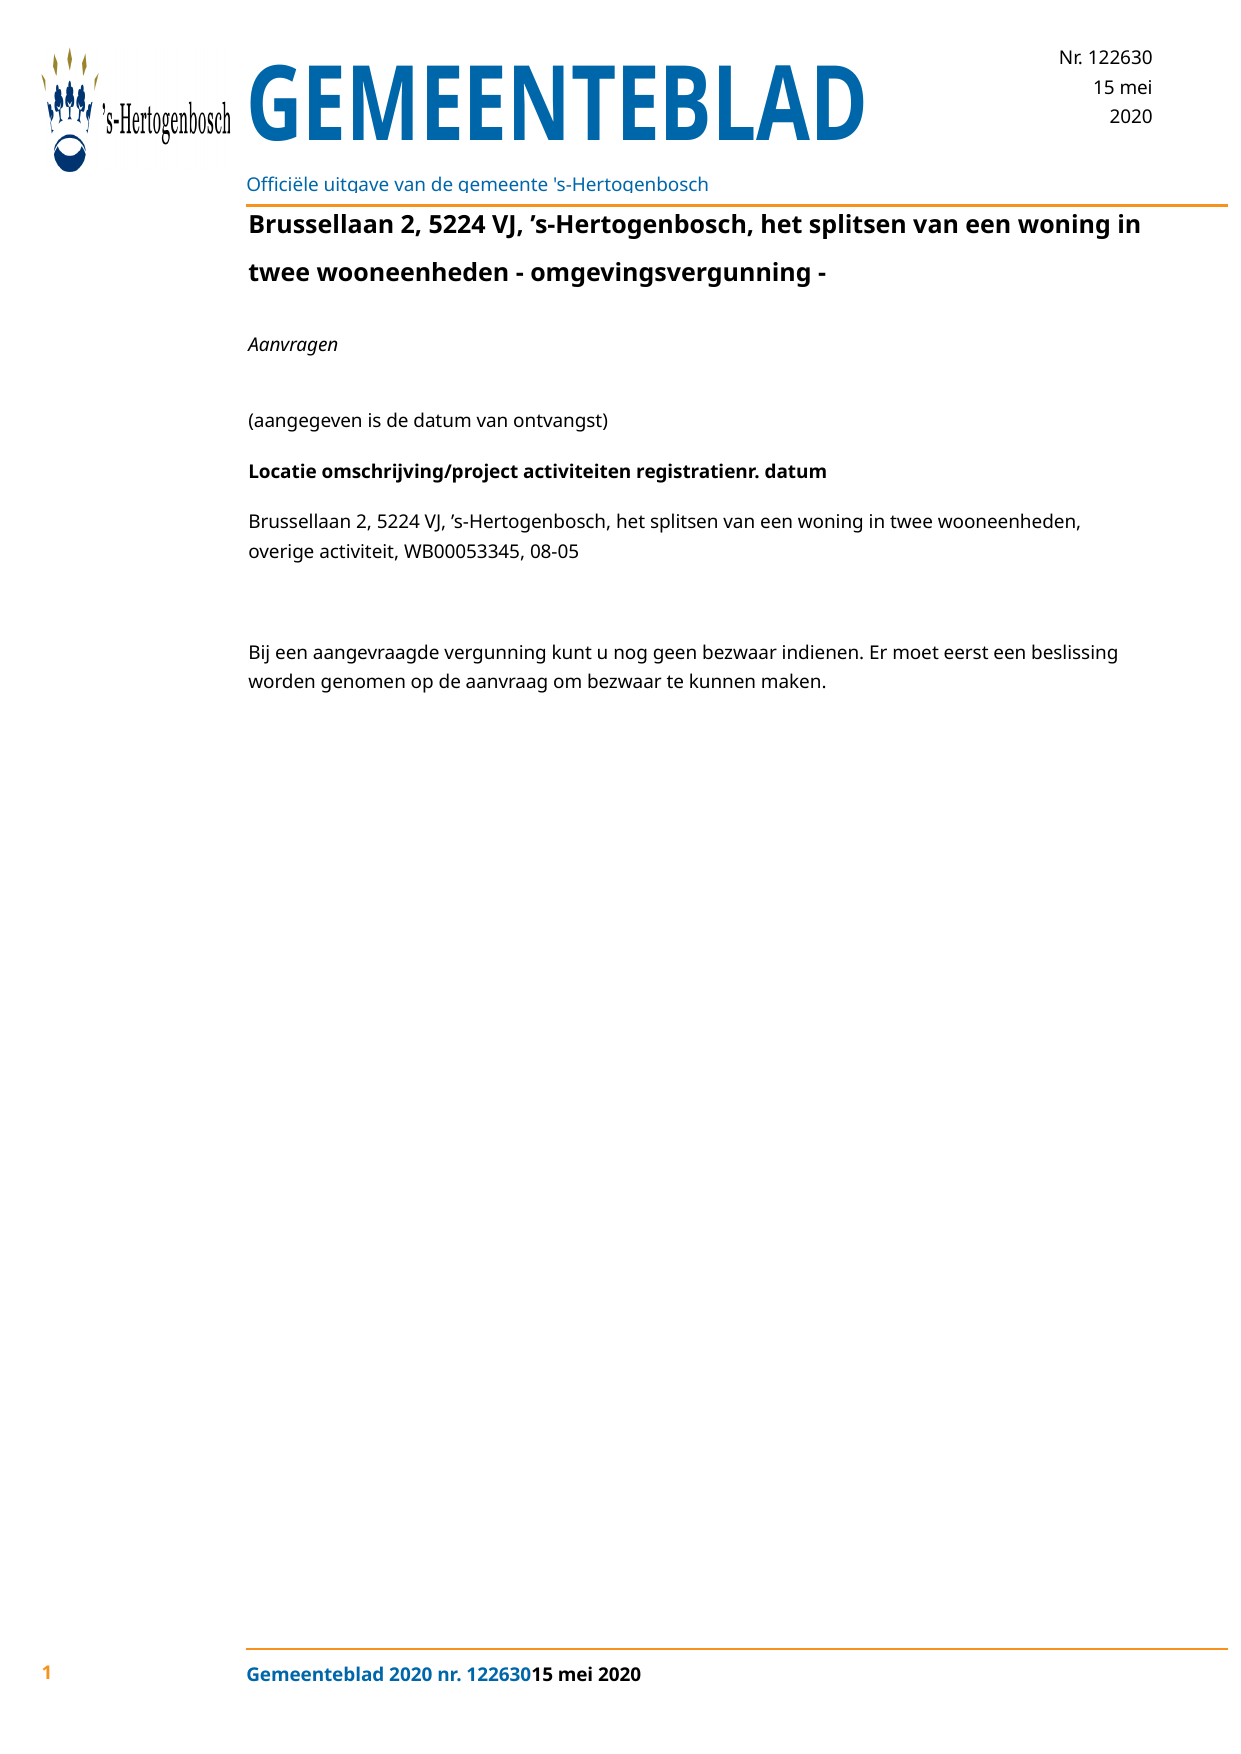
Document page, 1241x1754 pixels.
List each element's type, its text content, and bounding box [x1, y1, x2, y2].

text (aangegeven is de datum van ontvangst) [248, 408, 1152, 433]
text Bij een aangevraagde vergunning kunt u nog geen bezwaar indienen. Er moet eerst een beslissing worden genomen op de aanvraag om bezwaar te kunnen maken. [248, 639, 1152, 694]
text Brussellaan 2, 5224 VJ, ’s-Hertogenbosch, het splitsen van een woning in twee wooneenheden, overige activiteit, WB00053345, 08-05 [248, 508, 1152, 564]
text Aanvragen [248, 331, 1152, 357]
picture [41, 47, 231, 172]
text Brussellaan 2, 5224 VJ, ’s-Hertogenbosch, het splitsen van een woning in twee wooneenheden - omgevingsvergunning - [248, 207, 1152, 288]
text Locatie omschrijving/project activiteiten registratienr. datum [248, 458, 1152, 484]
